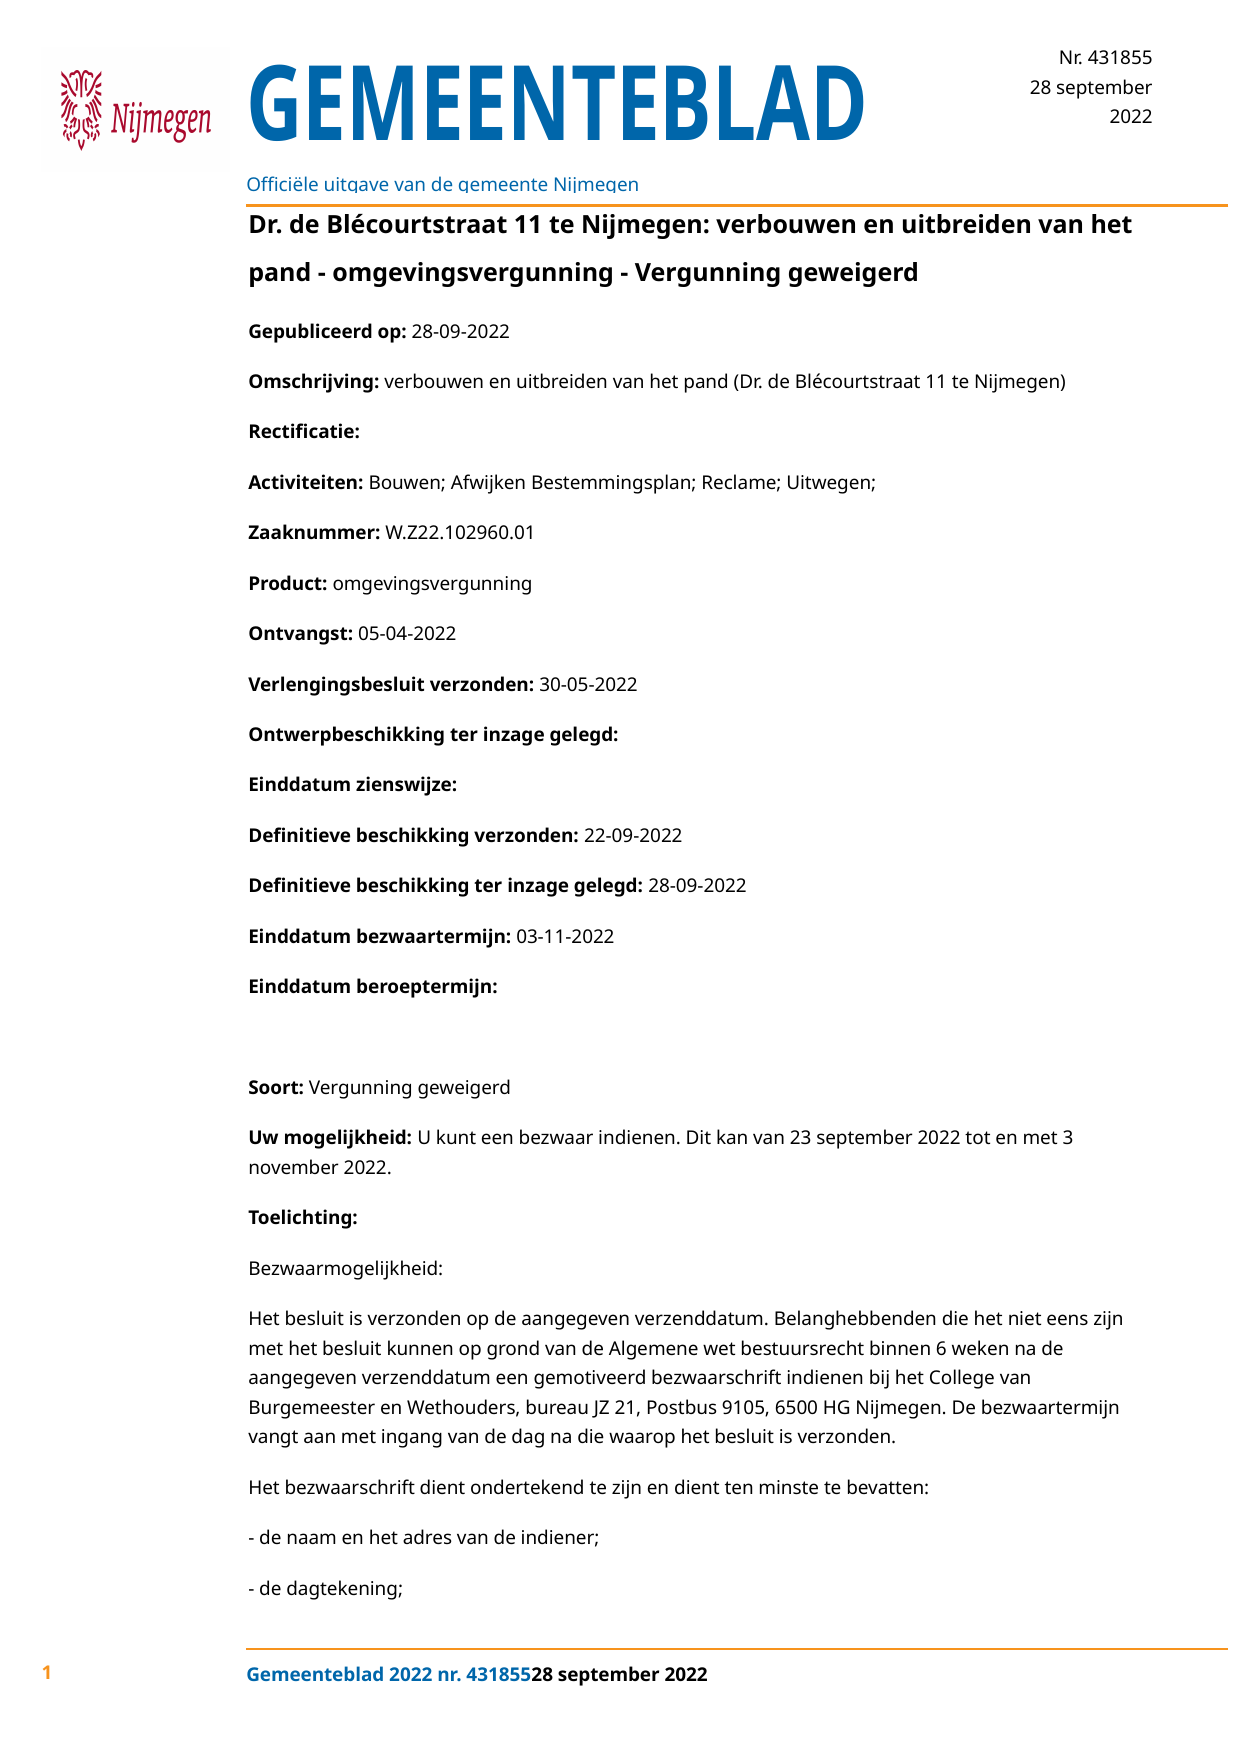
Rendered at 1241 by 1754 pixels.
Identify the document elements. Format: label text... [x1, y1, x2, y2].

text Gepubliceerd op: 28-09-2022 [248, 318, 1152, 344]
text - de naam en het adres van de indiener; [248, 1524, 1152, 1550]
text Uw mogelijkheid: U kunt een bezwaar indienen. Dit kan van 23 september 2022 tot en met 3 november 2022. [248, 1124, 1152, 1180]
text Einddatum zienswijze: [248, 772, 1152, 797]
text Toelichting: [248, 1204, 1152, 1230]
text Definitieve beschikking ter inzage gelegd: 28-09-2022 [248, 872, 1152, 898]
text Ontvangst: 05-04-2022 [248, 620, 1152, 646]
text Zaaknummer: W.Z22.102960.01 [248, 519, 1152, 545]
text Het besluit is verzonden op de aangegeven verzenddatum. Belanghebbenden die het niet eens zijn met het besluit kunnen op grond van de Algemene wet bestuursrecht binnen 6 weken na de aangegeven verzenddatum een gemotiveerd bezwaarschrift indienen bij het College van Burgemeester en Wethouders, bureau JZ 21, Postbus 9105, 6500 HG Nijmegen. De bezwaartermijn vangt aan met ingang van de dag na die waarop het besluit is verzonden. [248, 1305, 1152, 1449]
text Omschrijving: verbouwen en uitbreiden van het pand (Dr. de Blécourtstraat 11 te Nijmegen) [248, 368, 1152, 394]
text Einddatum bezwaartermijn: 03-11-2022 [248, 923, 1152, 949]
text Dr. de Blécourtstraat 11 te Nijmegen: verbouwen en uitbreiden van het pand - omgevingsvergunning - Vergunning geweigerd [248, 207, 1152, 288]
text Activiteiten: Bouwen; Afwijken Bestemmingsplan; Reclame; Uitwegen; [248, 469, 1152, 495]
text Product: omgevingsvergunning [248, 570, 1152, 596]
text Soort: Vergunning geweigerd [248, 1074, 1152, 1100]
text Rectificatie: [248, 419, 1152, 444]
text Bezwaarmogelijkheid: [248, 1255, 1152, 1281]
text Ontwerpbeschikking ter inzage gelegd: [248, 721, 1152, 747]
text Verlengingsbesluit verzonden: 30-05-2022 [248, 671, 1152, 697]
text Einddatum beroeptermijn: [248, 973, 1152, 999]
picture [41, 47, 231, 172]
text Definitieve beschikking verzonden: 22-09-2022 [248, 822, 1152, 848]
text - de dagtekening; [248, 1575, 1152, 1601]
text Het bezwaarschrift dient ondertekend te zijn en dient ten minste te bevatten: [248, 1474, 1152, 1500]
